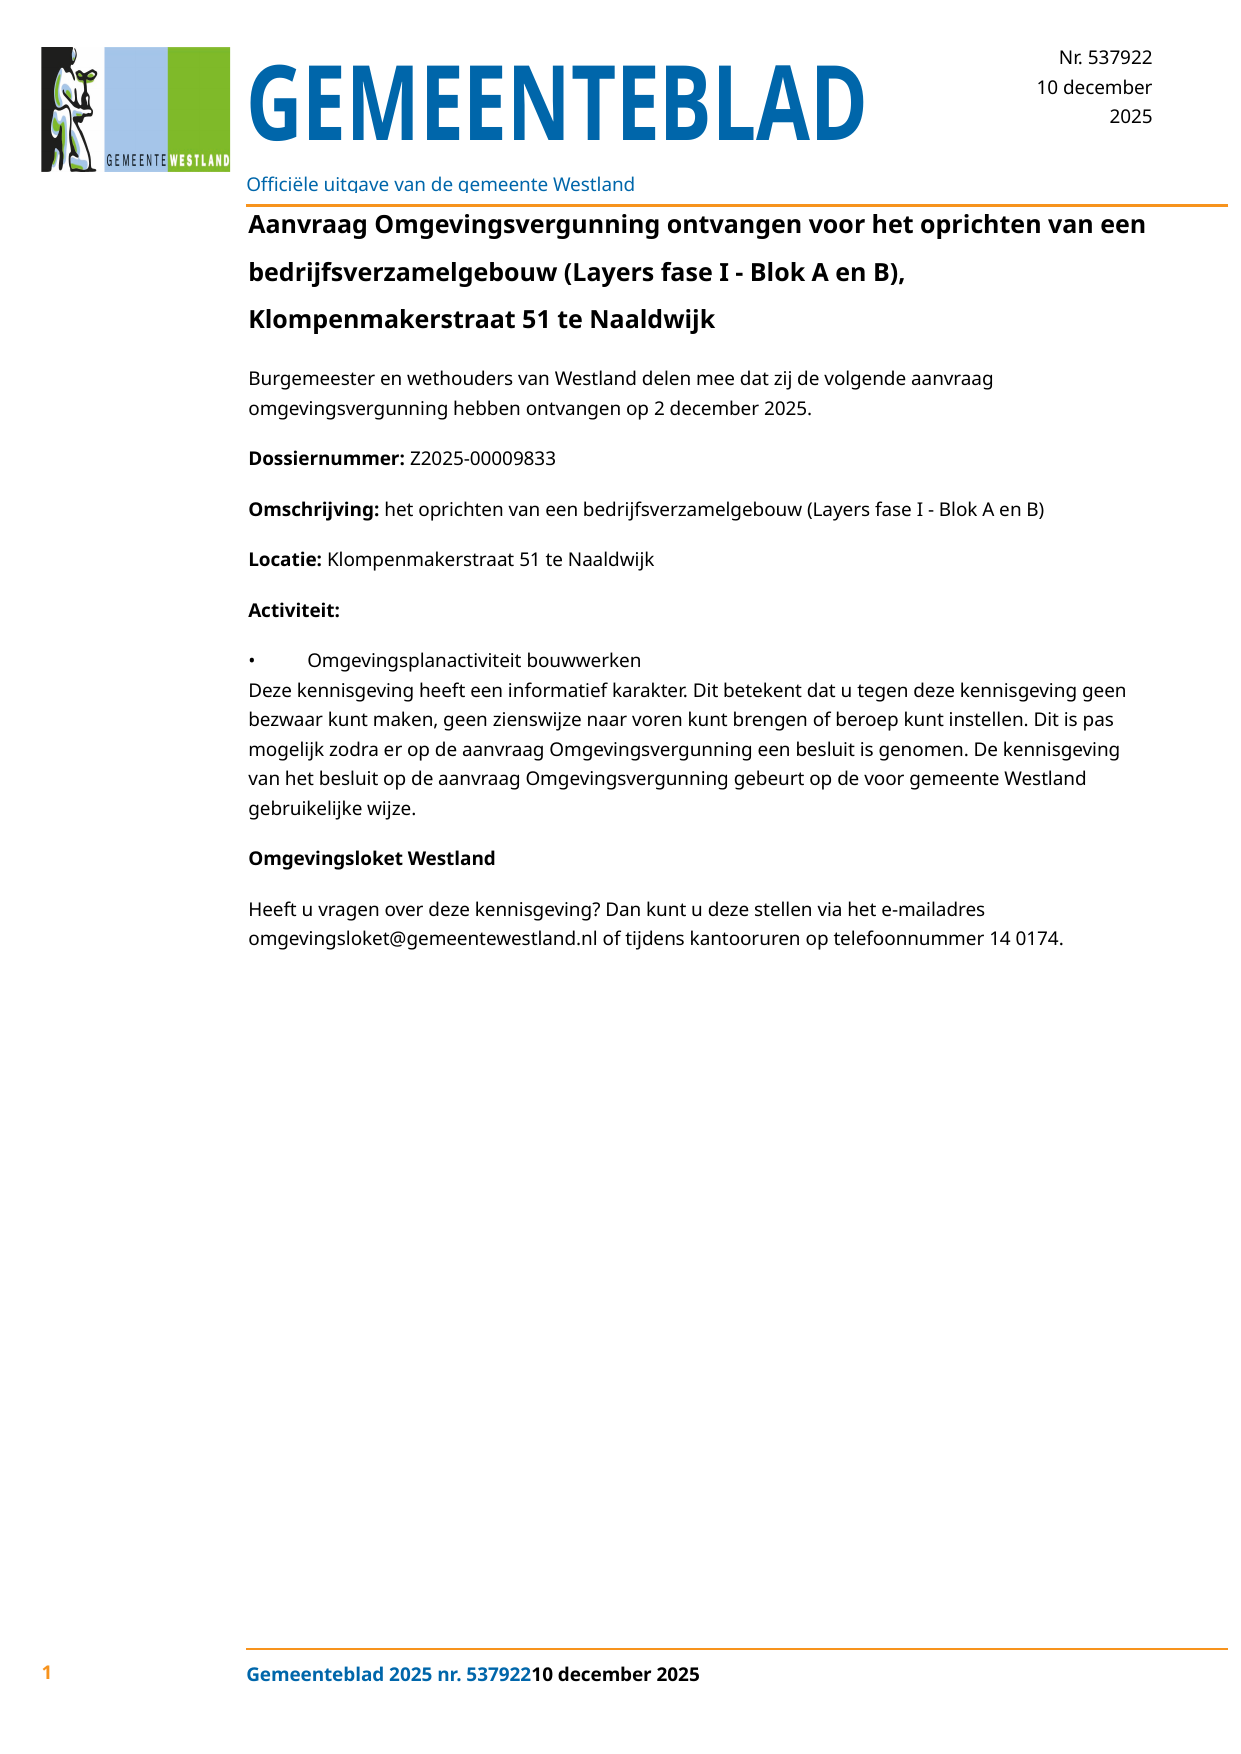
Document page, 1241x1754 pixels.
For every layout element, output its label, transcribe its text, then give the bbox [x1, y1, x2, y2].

text Omschrijving: het oprichten van een bedrijfsverzamelgebouw (Layers fase I - Blok A en B) [248, 496, 1152, 522]
text Deze kennisgeving heeft een informatief karakter. Dit betekent dat u tegen deze kennisgeving geen bezwaar kunt maken, geen zienswijze naar voren kunt brengen of beroep kunt instellen. Dit is pas mogelijk zodra er op de aanvraag Omgevingsvergunning een besluit is genomen. De kennisgeving van het besluit op de aanvraag Omgevingsvergunning gebeurt op de voor gemeente Westland gebruikelijke wijze. [248, 677, 1152, 821]
text Aanvraag Omgevingsvergunning ontvangen voor het oprichten van een bedrijfsverzamelgebouw (Layers fase I - Blok A en B), Klompenmakerstraat 51 te Naaldwijk [248, 207, 1152, 336]
text Burgemeester en wethouders van Westland delen mee dat zij de volgende aanvraag omgevingsvergunning hebben ontvangen op 2 december 2025. [248, 366, 1152, 421]
picture [41, 47, 231, 172]
text Dossiernummer: Z2025-00009833 [248, 446, 1152, 471]
text Heeft u vragen over deze kennisgeving? Dan kunt u deze stellen via het e-mailadres omgevingsloket@gemeentewestland.nl of tijdens kantooruren op telefoonnummer 14 0174. [248, 896, 1152, 951]
text Locatie: Klompenmakerstraat 51 te Naaldwijk [248, 546, 1152, 572]
list Omgevingsplanactiviteit bouwwerken [248, 647, 1152, 673]
text Activiteit: [248, 597, 1152, 622]
text Omgevingsloket Westland [248, 846, 1152, 871]
